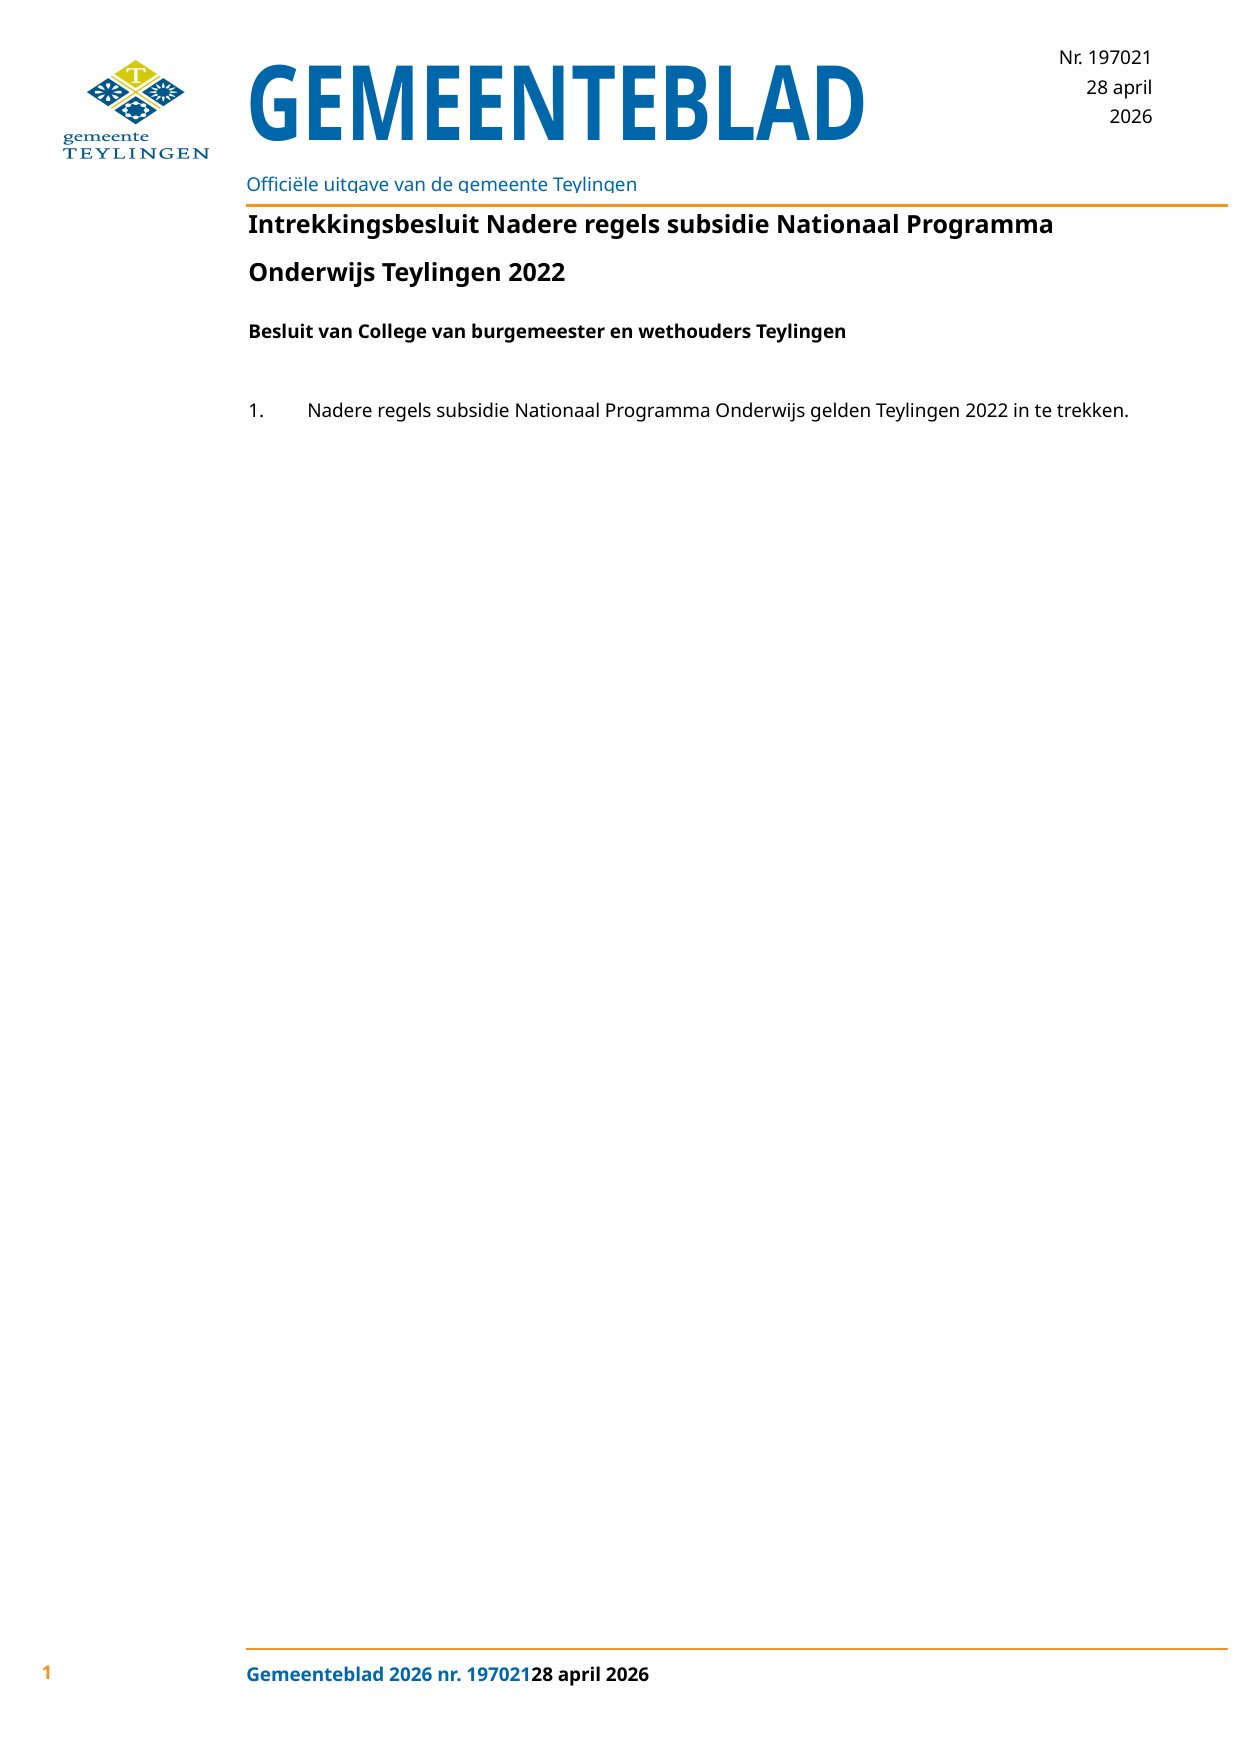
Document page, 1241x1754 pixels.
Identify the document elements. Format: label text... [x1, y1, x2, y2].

list Nadere regels subsidie Nationaal Programma Onderwijs gelden Teylingen 2022 in te trekken. [248, 397, 1152, 422]
text Besluit van College van burgemeester en wethouders Teylingen [248, 318, 1152, 344]
picture [41, 47, 231, 172]
text Intrekkingsbesluit Nadere regels subsidie Nationaal Programma Onderwijs Teylingen 2022 [248, 207, 1152, 288]
